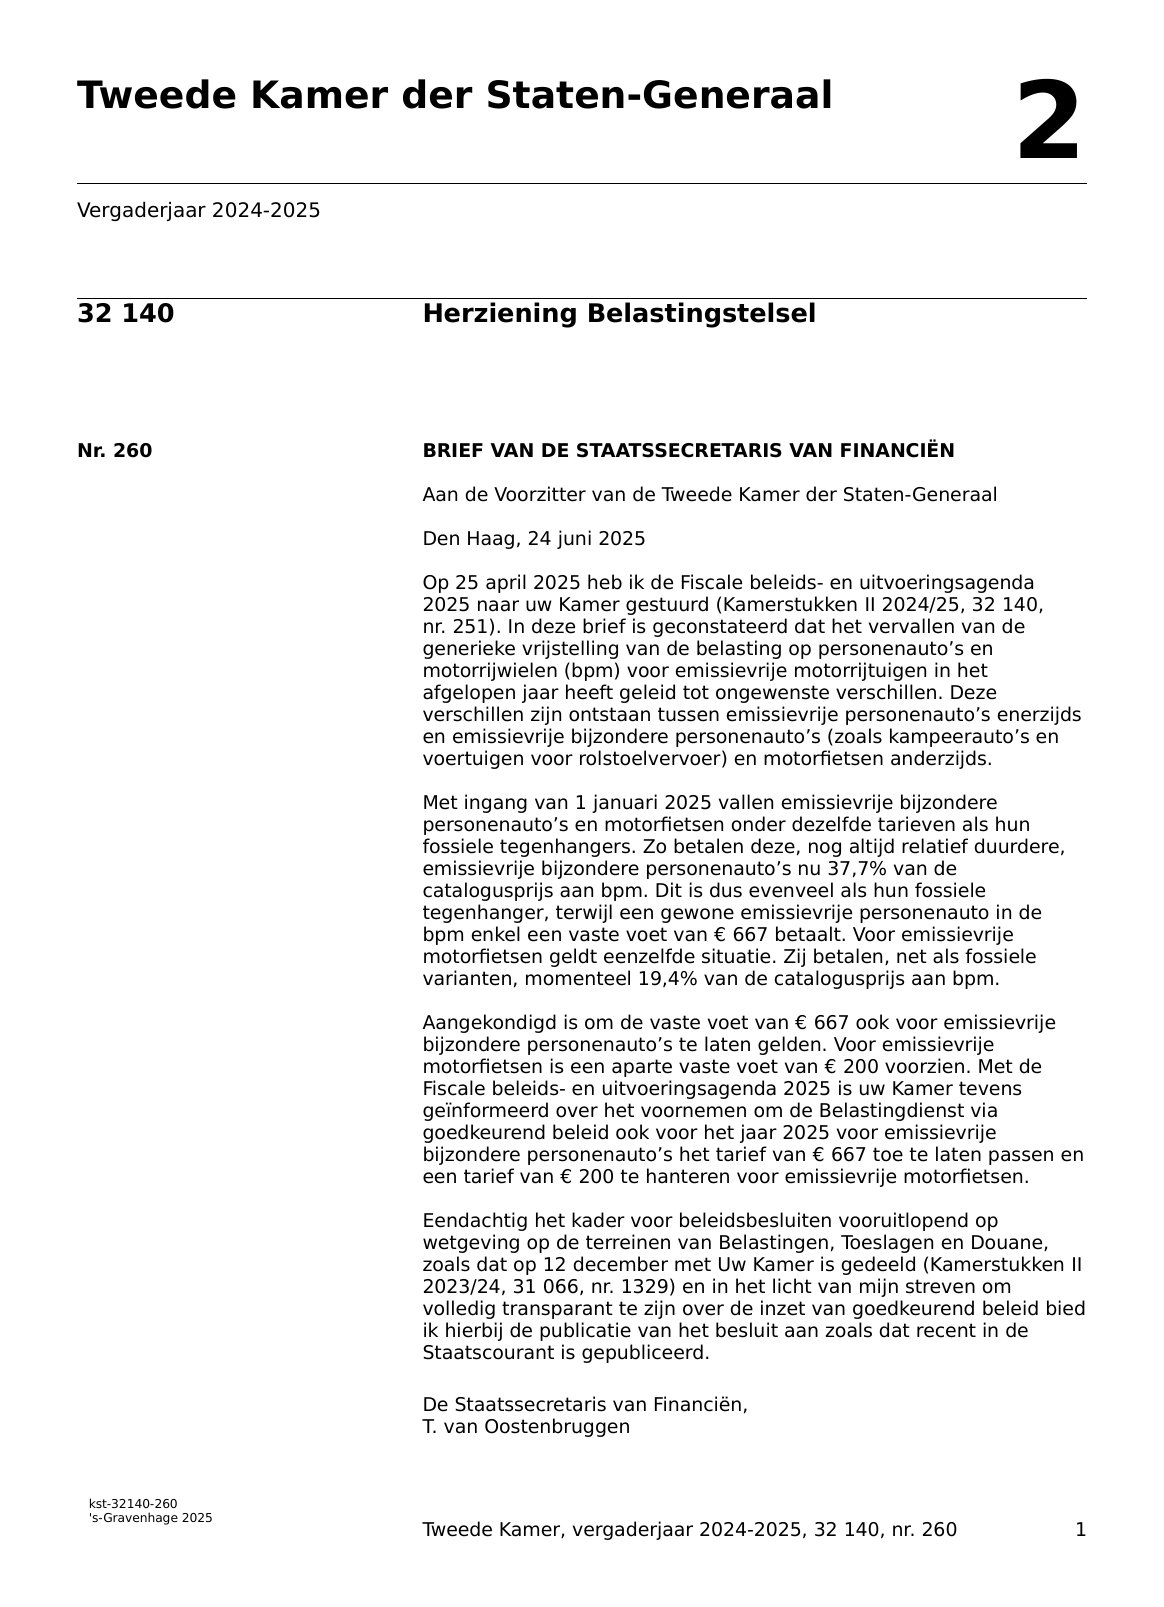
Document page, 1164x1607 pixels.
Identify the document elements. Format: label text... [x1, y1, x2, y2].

text Den Haag, 24 juni 2025 [422, 528, 1087, 550]
table_header Tweede Kamer der Staten-Generaal [77, 59, 886, 183]
text Aan de Voorzitter van de Tweede Kamer der Staten-Generaal [422, 484, 1087, 506]
table_header 2 [886, 59, 1087, 183]
text 's-Gravenhage 2025 [88, 1511, 323, 1525]
text Aangekondigd is om de vaste voet van € 667 ook voor emissievrije bijzondere personenauto’s te laten gelden. Voor emissievrije motorfietsen is een aparte vaste voet van € 200 voorzien. Met de Fiscale beleids- en uitvoeringsagenda 2025 is uw Kamer tevens geïnformeerd over het voornemen om de Belastingdienst via goedkeurend beleid ook voor het jaar 2025 voor emissievrije bijzondere personenauto’s het tarief van € 667 toe te laten passen en een tarief van € 200 te hanteren voor emissievrije motorfietsen. [422, 1012, 1087, 1188]
text Met ingang van 1 januari 2025 vallen emissievrije bijzondere personenauto’s en motorfietsen onder dezelfde tarieven als hun fossiele tegenhangers. Zo betalen deze, nog altijd relatief duurdere, emissievrije bijzondere personenauto’s nu 37,7% van de catalogusprijs aan bpm. Dit is dus evenveel als hun fossiele tegenhanger, terwijl een gewone emissievrije personenauto in de bpm enkel een vaste voet van € 667 betaalt. Voor emissievrije motorfietsen geldt eenzelfde situatie. Zij betalen, net als fossiele varianten, momenteel 19,4% van de catalogusprijs aan bpm. [422, 792, 1087, 990]
text Op 25 april 2025 heb ik de Fiscale beleids- en uitvoeringsagenda 2025 naar uw Kamer gestuurd (Kamerstukken II 2024/25, 32 140, nr. 251). In deze brief is geconstateerd dat het vervallen van de generieke vrijstelling van de belasting op personenauto’s en motorrijwielen (bpm) voor emissievrije motorrijtuigen in het afgelopen jaar heeft geleid tot ongewenste verschillen. Deze verschillen zijn ontstaan tussen emissievrije personenauto’s enerzijds en emissievrije bijzondere personenauto’s (zoals kampeerauto’s en voertuigen voor rolstoelvervoer) en motorfietsen anderzijds. [422, 572, 1087, 770]
text De Staatssecretaris van Financiën, T. van Oostenbruggen [422, 1394, 1087, 1438]
table_cell Vergaderjaar 2024-2025 [77, 184, 1087, 298]
text kst-32140-260 [88, 1497, 323, 1511]
text Eendachtig het kader voor beleidsbesluiten vooruitlopend op wetgeving op de terreinen van Belastingen, Toeslagen en Douane, zoals dat op 12 december met Uw Kamer is gedeeld (Kamerstukken II 2023/24, 31 066, nr. 1329) en in het licht van mijn streven om volledig transparant te zijn over de inzet van goedkeurend beleid bied ik hierbij de publicatie van het besluit aan zoals dat recent in de Staatscourant is gepubliceerd. [422, 1210, 1087, 1364]
subtitle 32 140 Herziening Belastingstelsel [77, 299, 1087, 329]
subtitle Nr. 260 BRIEF VAN DE STAATSSECRETARIS VAN FINANCIËN [77, 440, 1087, 462]
